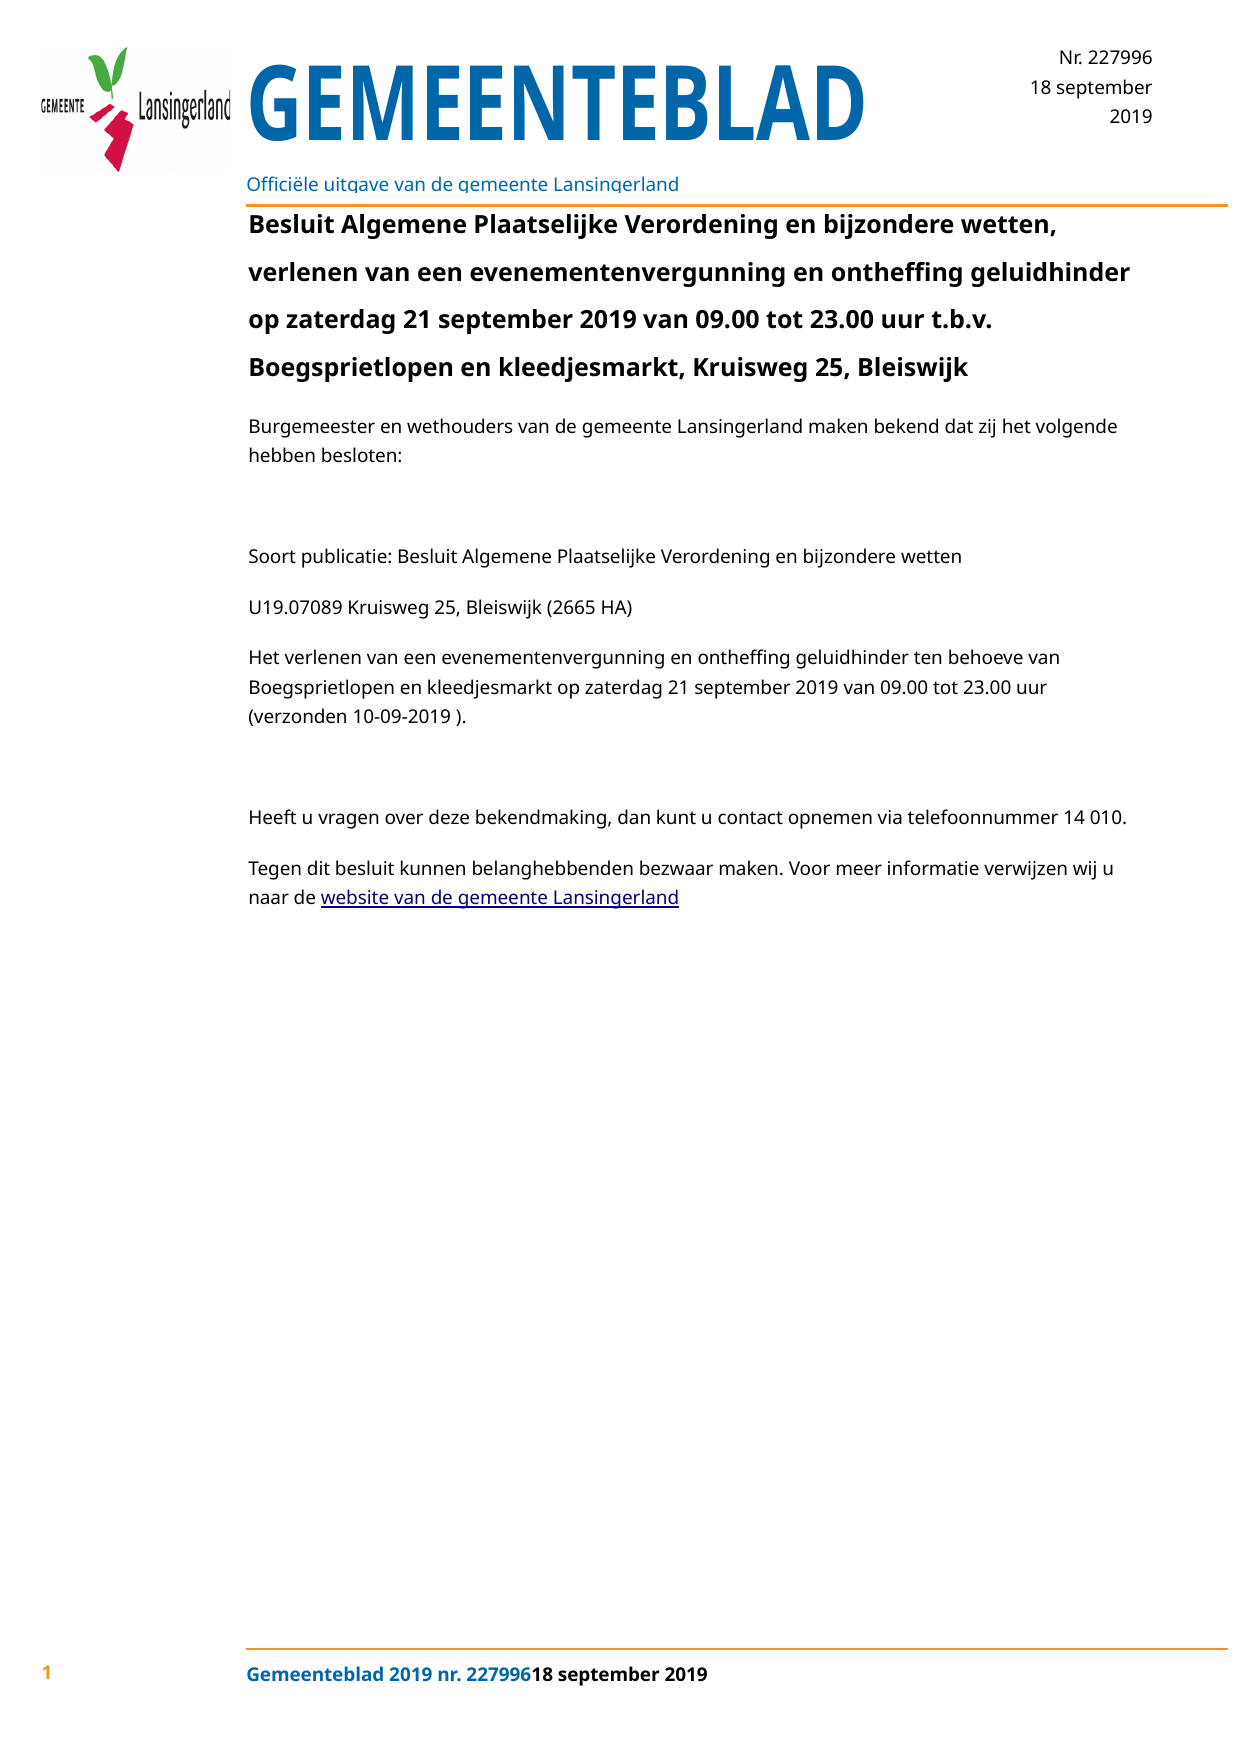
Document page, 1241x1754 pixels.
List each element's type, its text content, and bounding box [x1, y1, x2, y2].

text Burgemeester en wethouders van de gemeente Lansingerland maken bekend dat zij het volgende hebben besloten: [248, 413, 1152, 468]
text Heeft u vragen over deze bekendmaking, dan kunt u contact opnemen via telefoonnummer 14 010. [248, 804, 1152, 830]
text Soort publicatie: Besluit Algemene Plaatselijke Verordening en bijzondere wetten [248, 543, 1152, 569]
text Besluit Algemene Plaatselijke Verordening en bijzondere wetten, verlenen van een evenementenvergunning en ontheffing geluidhinder op zaterdag 21 september 2019 van 09.00 tot 23.00 uur t.b.v. Boegsprietlopen en kleedjesmarkt, Kruisweg 25, Bleiswijk [248, 207, 1152, 384]
text Het verlenen van een evenementenvergunning en ontheffing geluidhinder ten behoeve van Boegsprietlopen en kleedjesmarkt op zaterdag 21 september 2019 van 09.00 tot 23.00 uur (verzonden 10-09-2019 ). [248, 644, 1152, 729]
picture [41, 47, 231, 172]
text Tegen dit besluit kunnen belanghebbenden bezwaar maken. Voor meer informatie verwijzen wij u naar de website van de gemeente Lansingerland [248, 855, 1152, 910]
text U19.07089 Kruisweg 25, Bleiswijk (2665 HA) [248, 594, 1152, 620]
